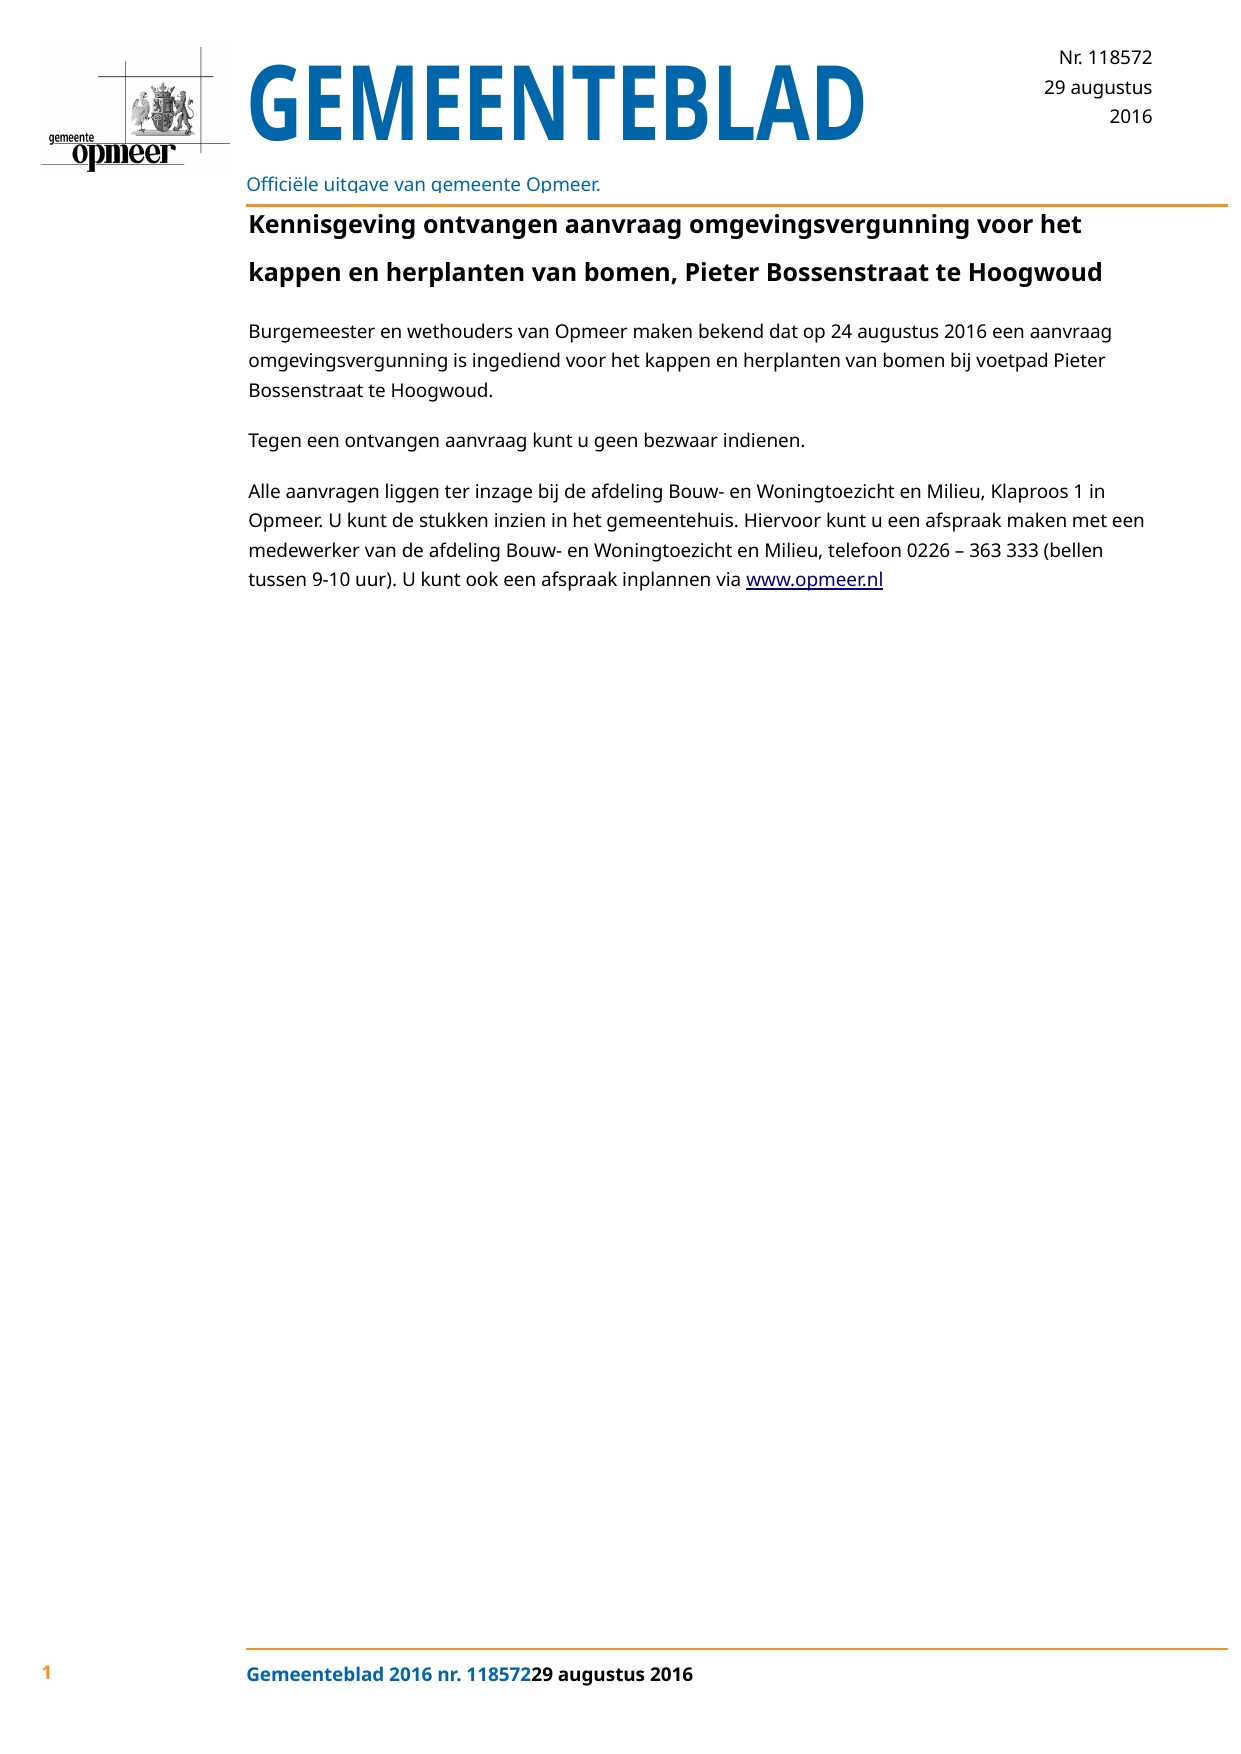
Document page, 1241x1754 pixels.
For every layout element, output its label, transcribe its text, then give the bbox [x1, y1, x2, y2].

picture [41, 47, 231, 172]
text Burgemeester en wethouders van Opmeer maken bekend dat op 24 augustus 2016 een aanvraag omgevingsvergunning is ingediend voor het kappen en herplanten van bomen bij voetpad Pieter Bossenstraat te Hoogwoud. [248, 318, 1152, 403]
text Kennisgeving ontvangen aanvraag omgevingsvergunning voor het kappen en herplanten van bomen, Pieter Bossenstraat te Hoogwoud [248, 207, 1152, 288]
text Alle aanvragen liggen ter inzage bij de afdeling Bouw- en Woningtoezicht en Milieu, Klaproos 1 in Opmeer. U kunt de stukken inzien in het gemeentehuis. Hiervoor kunt u een afspraak maken met een medewerker van de afdeling Bouw- en Woningtoezicht en Milieu, telefoon 0226 – 363 333 (bellen tussen 9-10 uur). U kunt ook een afspraak inplannen via www.opmeer.nl [248, 478, 1152, 592]
text Tegen een ontvangen aanvraag kunt u geen bezwaar indienen. [248, 427, 1152, 453]
